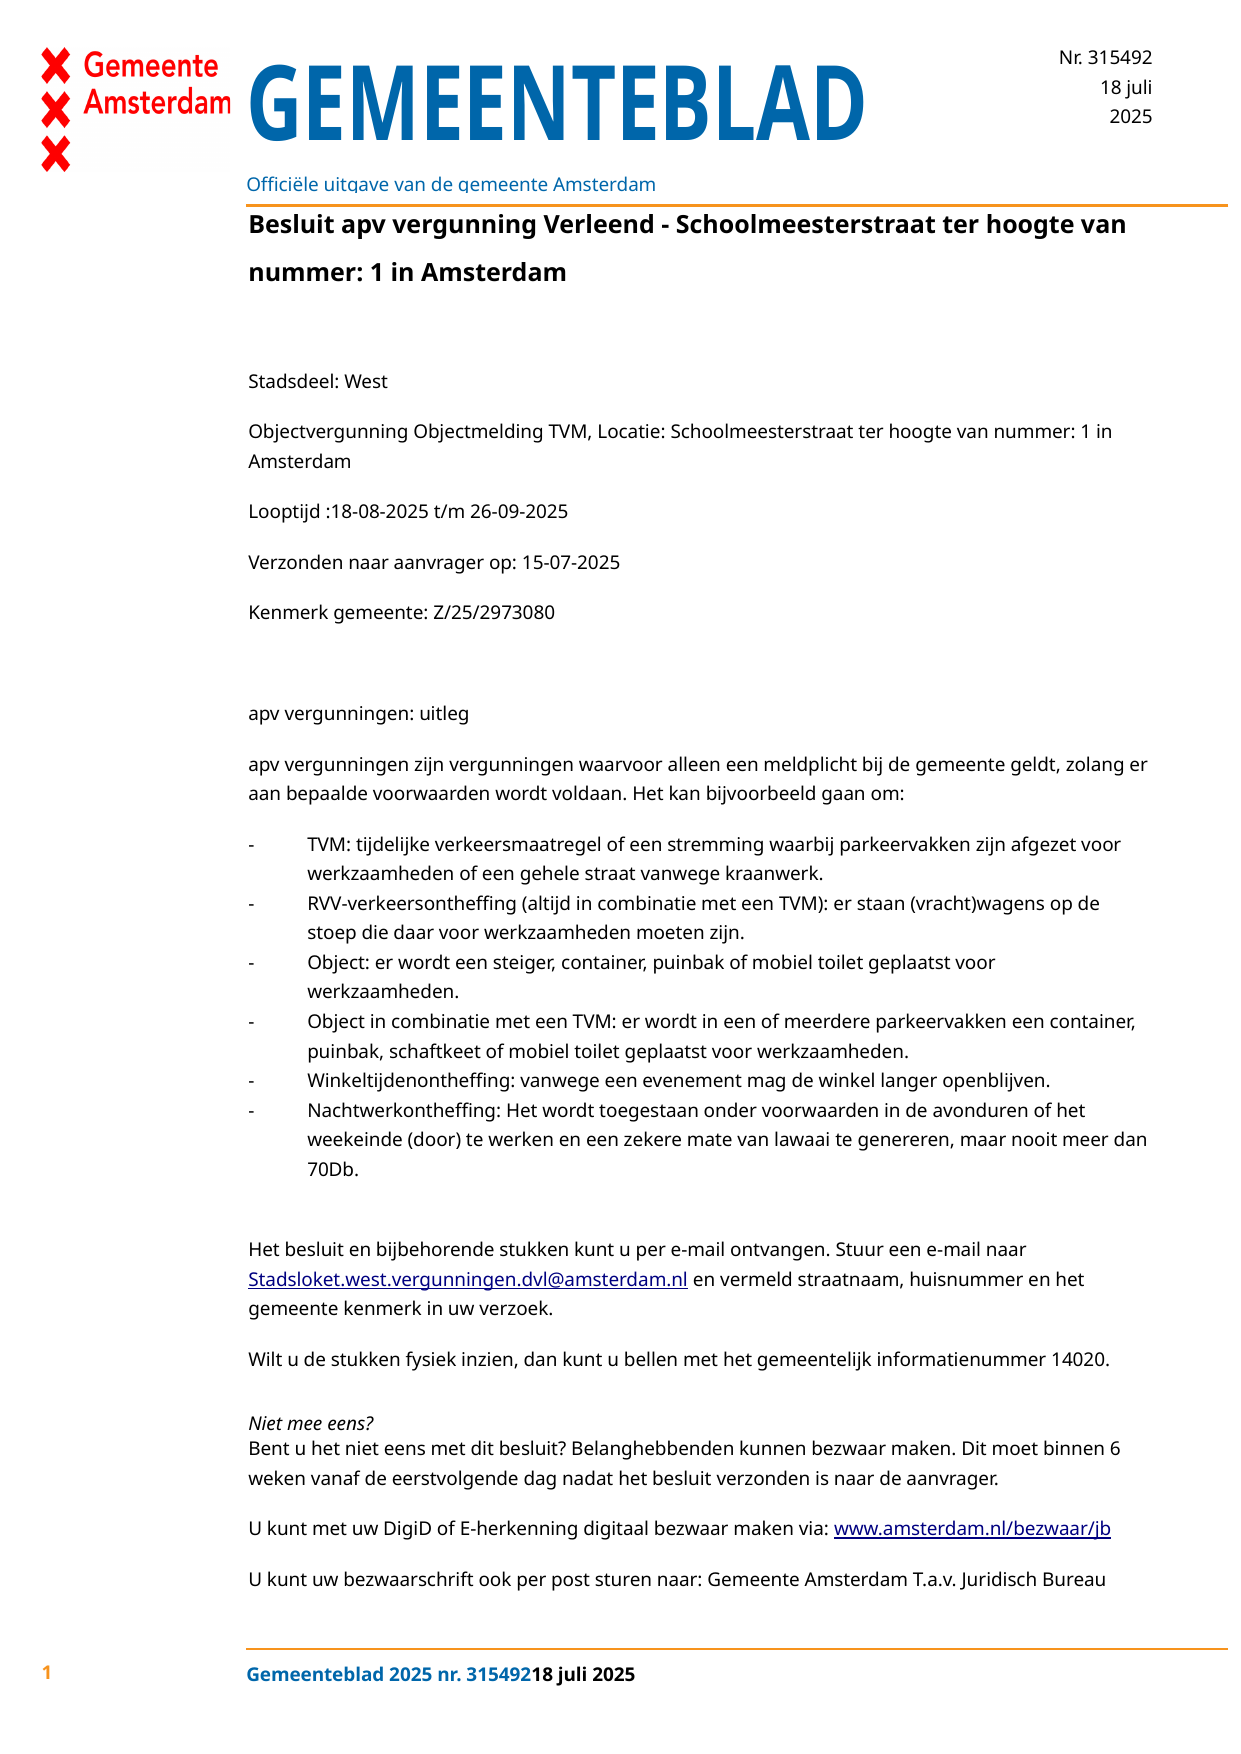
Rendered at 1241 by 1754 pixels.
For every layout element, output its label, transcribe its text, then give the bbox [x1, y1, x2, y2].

text Het besluit en bijbehorende stukken kunt u per e-mail ontvangen. Stuur een e-mail naar Stadsloket.west.vergunningen.dvl@amsterdam.nl en vermeld straatnaam, huisnummer en het gemeente kenmerk in uw verzoek. [248, 1236, 1152, 1321]
list TVM: tijdelijke verkeersmaatregel of een stremming waarbij parkeervakken zijn afgezet voor werkzaamheden of een gehele straat vanwege kraanwerk. [248, 831, 1152, 886]
text Objectvergunning Objectmelding TVM, Locatie: Schoolmeesterstraat ter hoogte van nummer: 1 in Amsterdam [248, 419, 1152, 474]
text Verzonden naar aanvrager op: 15-07-2025 [248, 549, 1152, 575]
list RVV-verkeersontheffing (altijd in combinatie met een TVM): er staan (vracht)wagens op de stoep die daar voor werkzaamheden moeten zijn. [248, 890, 1152, 945]
text U kunt met uw DigiD of E-herkenning digitaal bezwaar maken via: www.amsterdam.nl/bezwaar/jb [248, 1516, 1152, 1541]
picture [41, 47, 231, 172]
text Besluit apv vergunning Verleend - Schoolmeesterstraat ter hoogte van nummer: 1 in Amsterdam [248, 207, 1152, 288]
text Looptijd :18-08-2025 t/m 26-09-2025 [248, 499, 1152, 524]
list Object: er wordt een steiger, container, puinbak of mobiel toilet geplaatst voor werkzaamheden. [248, 949, 1152, 1004]
list Object in combinatie met een TVM: er wordt in een of meerdere parkeervakken een container, puinbak, schaftkeet of mobiel toilet geplaatst voor werkzaamheden. [248, 1008, 1152, 1064]
text apv vergunningen zijn vergunningen waarvoor alleen een meldplicht bij de gemeente geldt, zolang er aan bepaalde voorwaarden wordt voldaan. Het kan bijvoorbeeld gaan om: [248, 751, 1152, 806]
list Winkeltijdenontheffing: vanwege een evenement mag de winkel langer openblijven. [248, 1067, 1152, 1093]
text Stadsdeel: West [248, 368, 1152, 394]
text Wilt u de stukken fysiek inzien, dan kunt u bellen met het gemeentelijk informatienummer 14020. [248, 1346, 1152, 1372]
list Nachtwerkontheffing: Het wordt toegestaan onder voorwaarden in de avonduren of het weekeinde (door) te werken en een zekere mate van lawaai te genereren, maar nooit meer dan 70Db. [248, 1097, 1152, 1182]
text Niet mee eens? [248, 1410, 1152, 1436]
text Bent u het niet eens met dit besluit? Belanghebbenden kunnen bezwaar maken. Dit moet binnen 6 weken vanaf de eerstvolgende dag nadat het besluit verzonden is naar de aanvrager. [248, 1436, 1152, 1491]
text Kenmerk gemeente: Z/25/2973080 [248, 599, 1152, 625]
text U kunt uw bezwaarschrift ook per post sturen naar: Gemeente Amsterdam T.a.v. Juridisch Bureau [248, 1566, 1152, 1592]
text apv vergunningen: uitleg [248, 700, 1152, 726]
